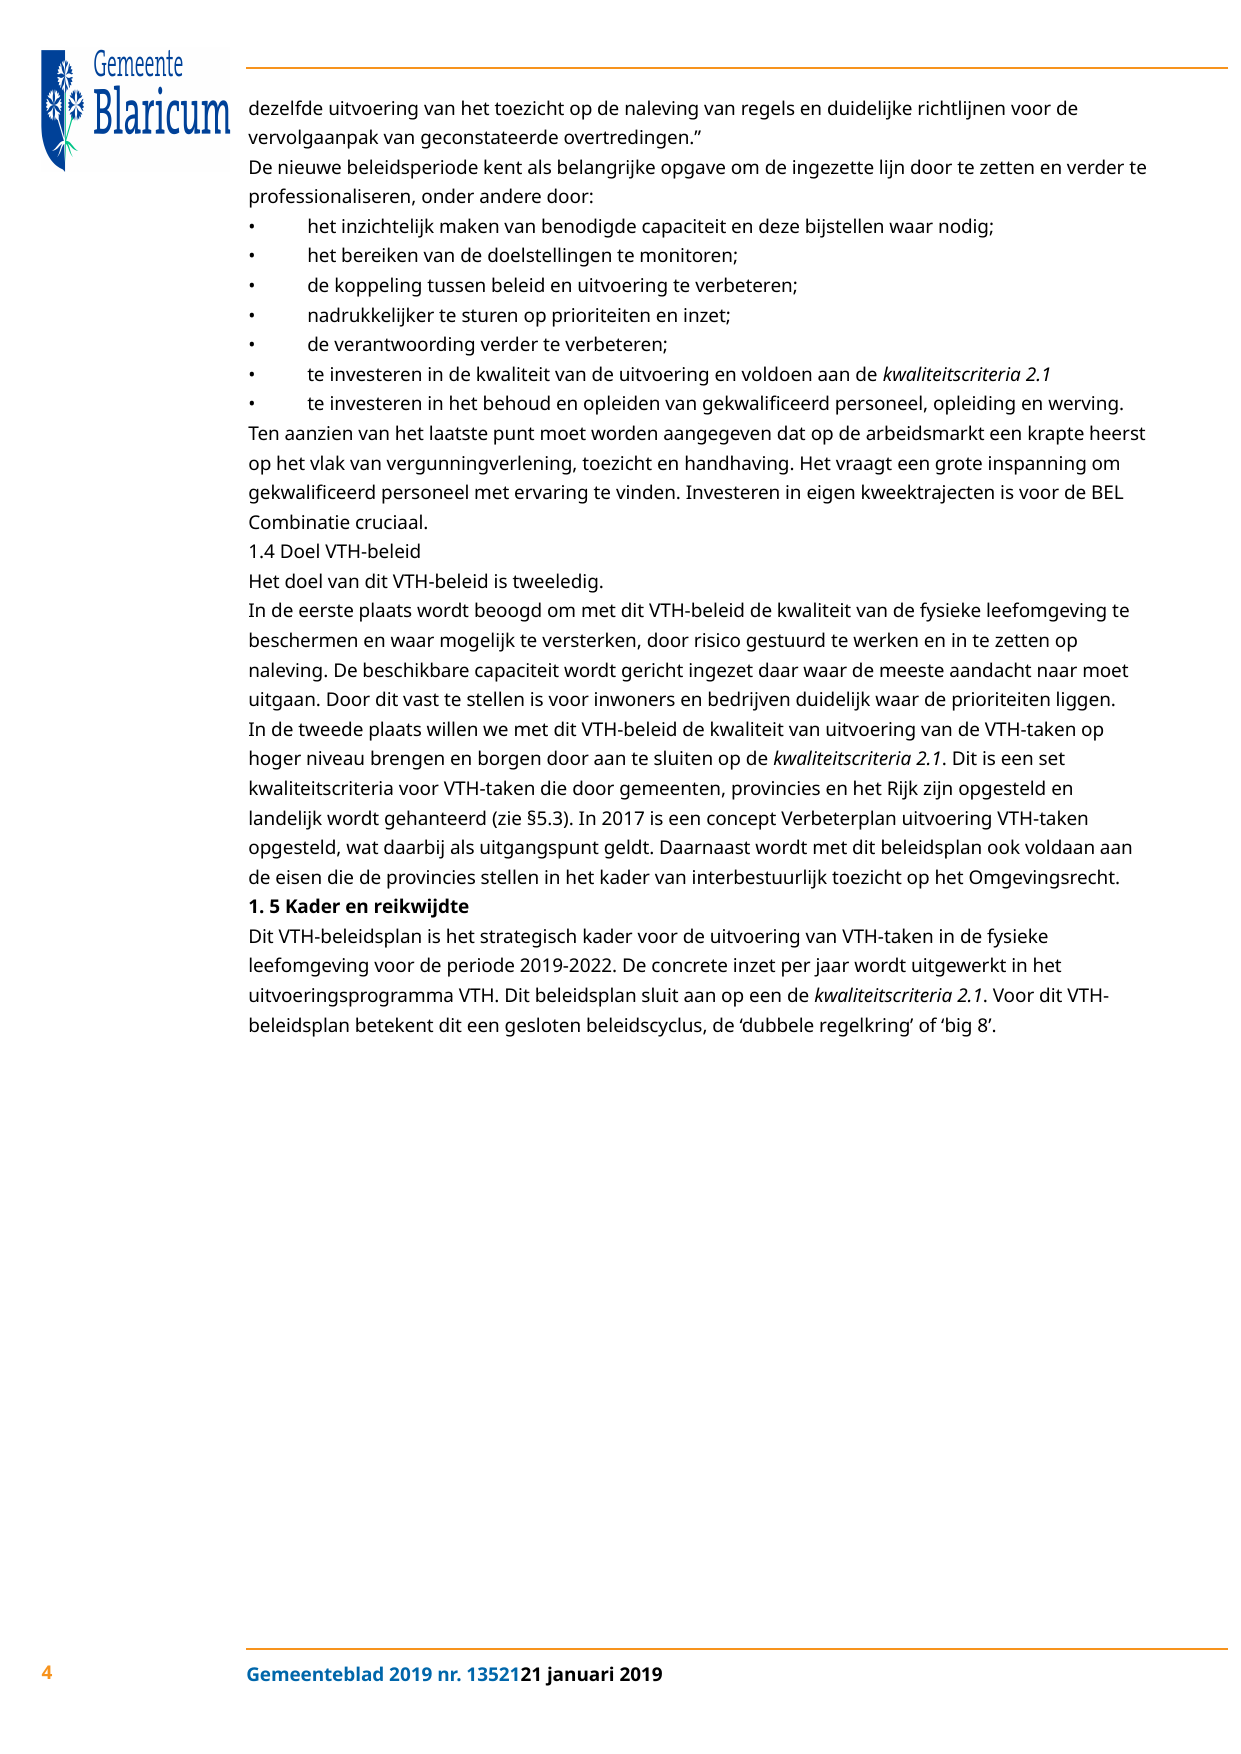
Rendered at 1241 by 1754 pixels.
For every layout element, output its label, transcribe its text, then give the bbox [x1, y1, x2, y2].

list het bereiken van de doelstellingen te monitoren; [248, 243, 1152, 268]
list de koppeling tussen beleid en uitvoering te verbeteren; [248, 272, 1152, 298]
text Het doel van dit VTH-beleid is tweeledig. [248, 568, 1152, 594]
text Dit VTH-beleidsplan is het strategisch kader voor de uitvoering van VTH-taken in de fysieke leefomgeving voor de periode 2019-2022. De concrete inzet per jaar wordt uitgewerkt in het uitvoeringsprogramma VTH. Dit beleidsplan sluit aan op een de kwaliteitscriteria 2.1. Voor dit VTH-beleidsplan betekent dit een gesloten beleidscyclus, de ‘dubbele regelkring’ of ‘big 8’. [248, 923, 1152, 1038]
list te investeren in de kwaliteit van de uitvoering en voldoen aan de kwaliteitscriteria 2.1 [248, 361, 1152, 387]
text dezelfde uitvoering van het toezicht op de naleving van regels en duidelijke richtlijnen voor de vervolgaanpak van geconstateerde overtredingen.” [248, 95, 1152, 150]
list nadrukkelijker te sturen op prioriteiten en inzet; [248, 302, 1152, 328]
text 1.4 Doel VTH-beleid [248, 538, 1152, 564]
list de verantwoording verder te verbeteren; [248, 331, 1152, 357]
list het inzichtelijk maken van benodigde capaciteit en deze bijstellen waar nodig; [248, 213, 1152, 239]
text 1. 5 Kader en reikwijdte [248, 893, 1152, 919]
text In de tweede plaats willen we met dit VTH-beleid de kwaliteit van uitvoering van de VTH-taken op hoger niveau brengen en borgen door aan te sluiten op de kwaliteitscriteria 2.1. Dit is een set kwaliteitscriteria voor VTH-taken die door gemeenten, provincies en het Rijk zijn opgesteld en landelijk wordt gehanteerd (zie §5.3). In 2017 is een concept Verbeterplan uitvoering VTH-taken opgesteld, wat daarbij als uitgangspunt geldt. Daarnaast wordt met dit beleidsplan ook voldaan aan de eisen die de provincies stellen in het kader van interbestuurlijk toezicht op het Omgevingsrecht. [248, 716, 1152, 890]
text In de eerste plaats wordt beoogd om met dit VTH-beleid de kwaliteit van de fysieke leefomgeving te beschermen en waar mogelijk te versterken, door risico gestuurd te werken en in te zetten op naleving. De beschikbare capaciteit wordt gericht ingezet daar waar de meeste aandacht naar moet uitgaan. Door dit vast te stellen is voor inwoners en bedrijven duidelijk waar de prioriteiten liggen. [248, 598, 1152, 712]
picture [41, 47, 231, 172]
list te investeren in het behoud en opleiden van gekwalificeerd personeel, opleiding en werving. [248, 391, 1152, 416]
text Ten aanzien van het laatste punt moet worden aangegeven dat op de arbeidsmarkt een krapte heerst op het vlak van vergunningverlening, toezicht en handhaving. Het vraagt een grote inspanning om gekwalificeerd personeel met ervaring te vinden. Investeren in eigen kweektrajecten is voor de BEL Combinatie cruciaal. [248, 420, 1152, 535]
text De nieuwe beleidsperiode kent als belangrijke opgave om de ingezette lijn door te zetten en verder te professionaliseren, onder andere door: [248, 154, 1152, 209]
